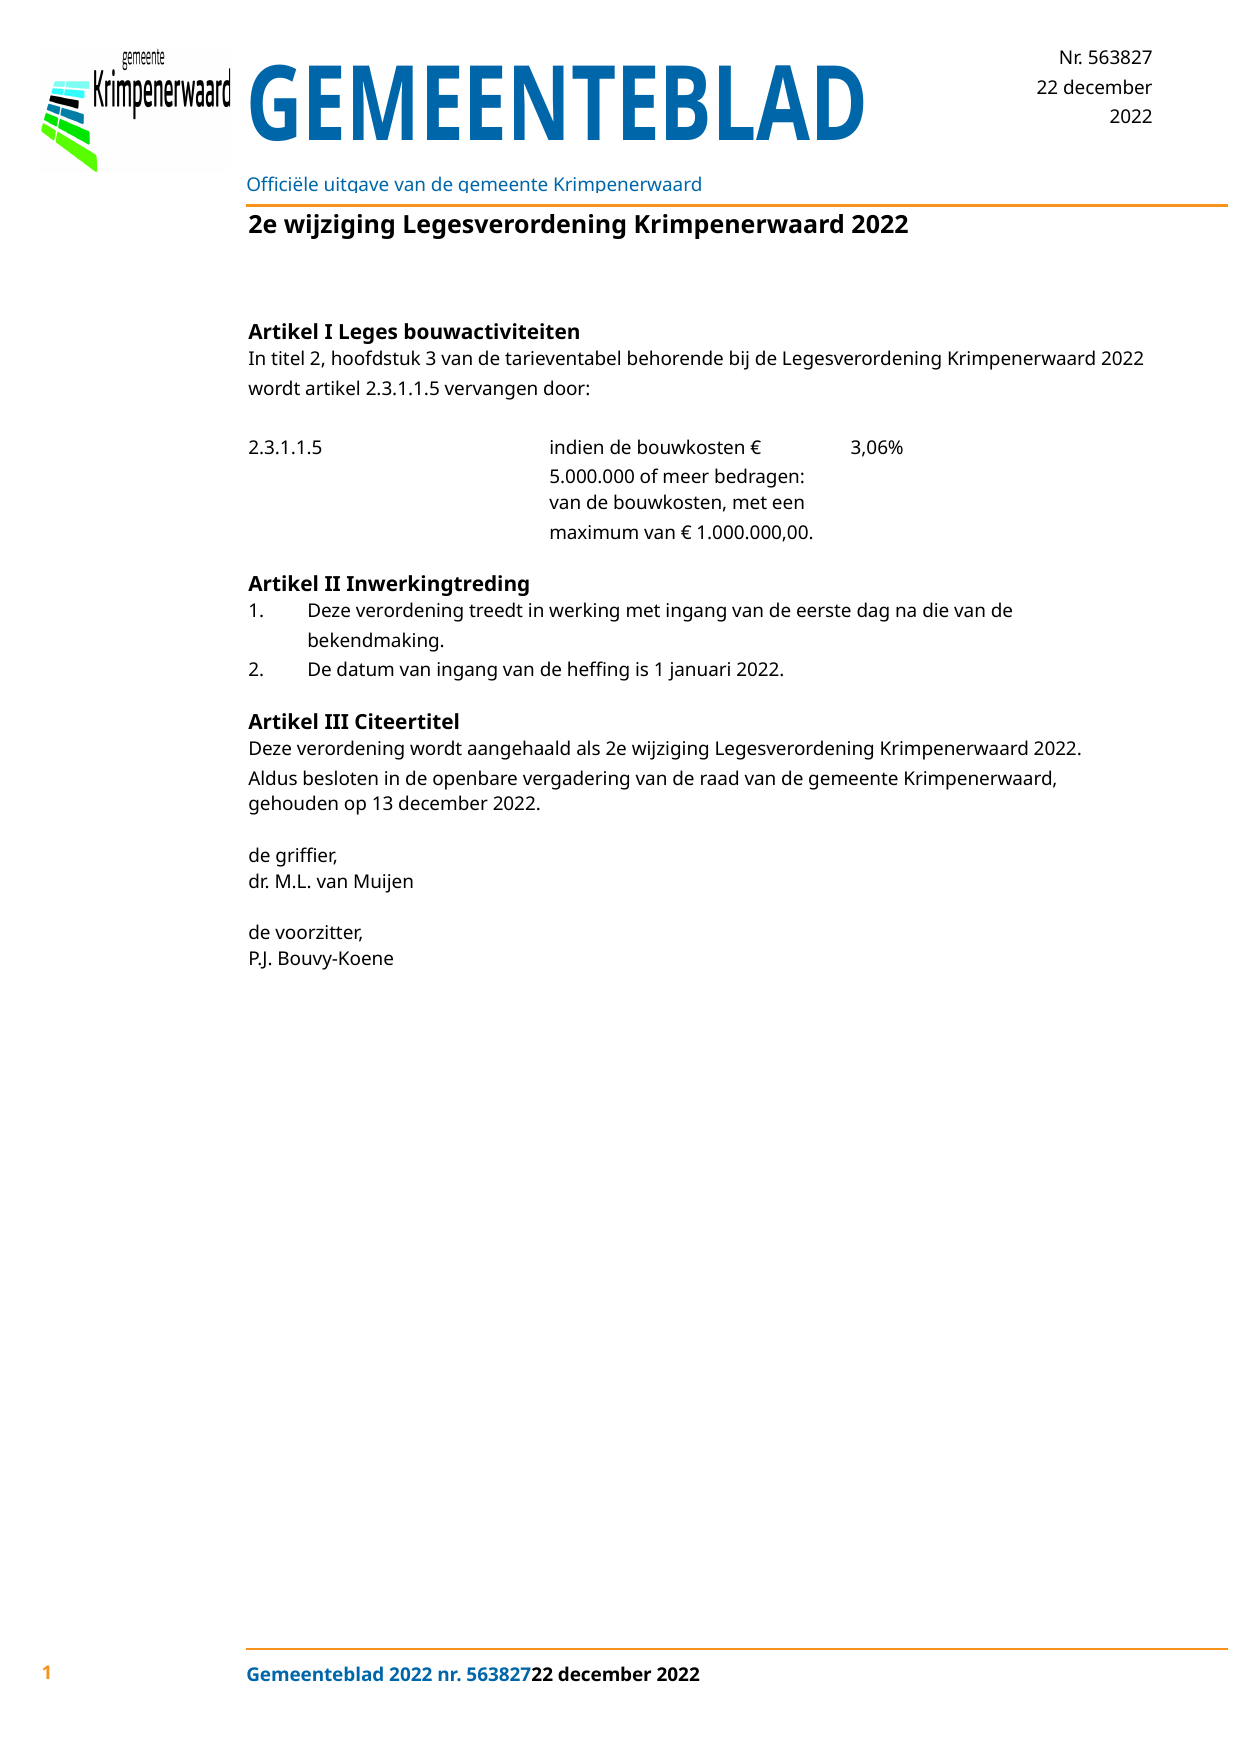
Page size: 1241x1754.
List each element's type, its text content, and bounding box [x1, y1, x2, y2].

table_cell van de bouwkosten, met een maximum van € 1.000.000,00. [549, 490, 850, 545]
table_header 3,06% [850, 434, 1152, 489]
text Artikel I Leges bouwactiviteiten [248, 317, 1152, 345]
list De datum van ingang van de heffing is 1 januari 2022. [248, 656, 1152, 682]
text In titel 2, hoofdstuk 3 van de tarieventabel behorende bij de Legesverordening Krimpenerwaard 2022 wordt artikel 2.3.1.1.5 vervangen door: [248, 345, 1152, 401]
text Deze verordening wordt aangehaald als 2e wijziging Legesverordening Krimpenerwaard 2022. [248, 735, 1152, 761]
text Artikel II Inwerkingtreding [248, 569, 1152, 597]
text 2e wijziging Legesverordening Krimpenerwaard 2022 [248, 207, 1152, 241]
text Artikel III Citeertitel [248, 707, 1152, 735]
list Deze verordening treedt in werking met ingang van de eerste dag na die van de bekendmaking. [248, 597, 1152, 653]
text de voorzitter, [248, 919, 1152, 945]
text Aldus besloten in de openbare vergadering van de raad van de gemeente Krimpenerwaard, gehouden op 13 december 2022. [248, 765, 1152, 816]
table_cell [850, 490, 1152, 545]
text de griffier, [248, 842, 1152, 868]
table_header 2.3.1.1.5 [248, 434, 549, 545]
text dr. M.L. van Muijen [248, 868, 1152, 893]
picture [41, 47, 231, 172]
text P.J. Bouvy-Koene [248, 945, 1152, 971]
table_header indien de bouwkosten € 5.000.000 of meer bedragen: [549, 434, 850, 489]
